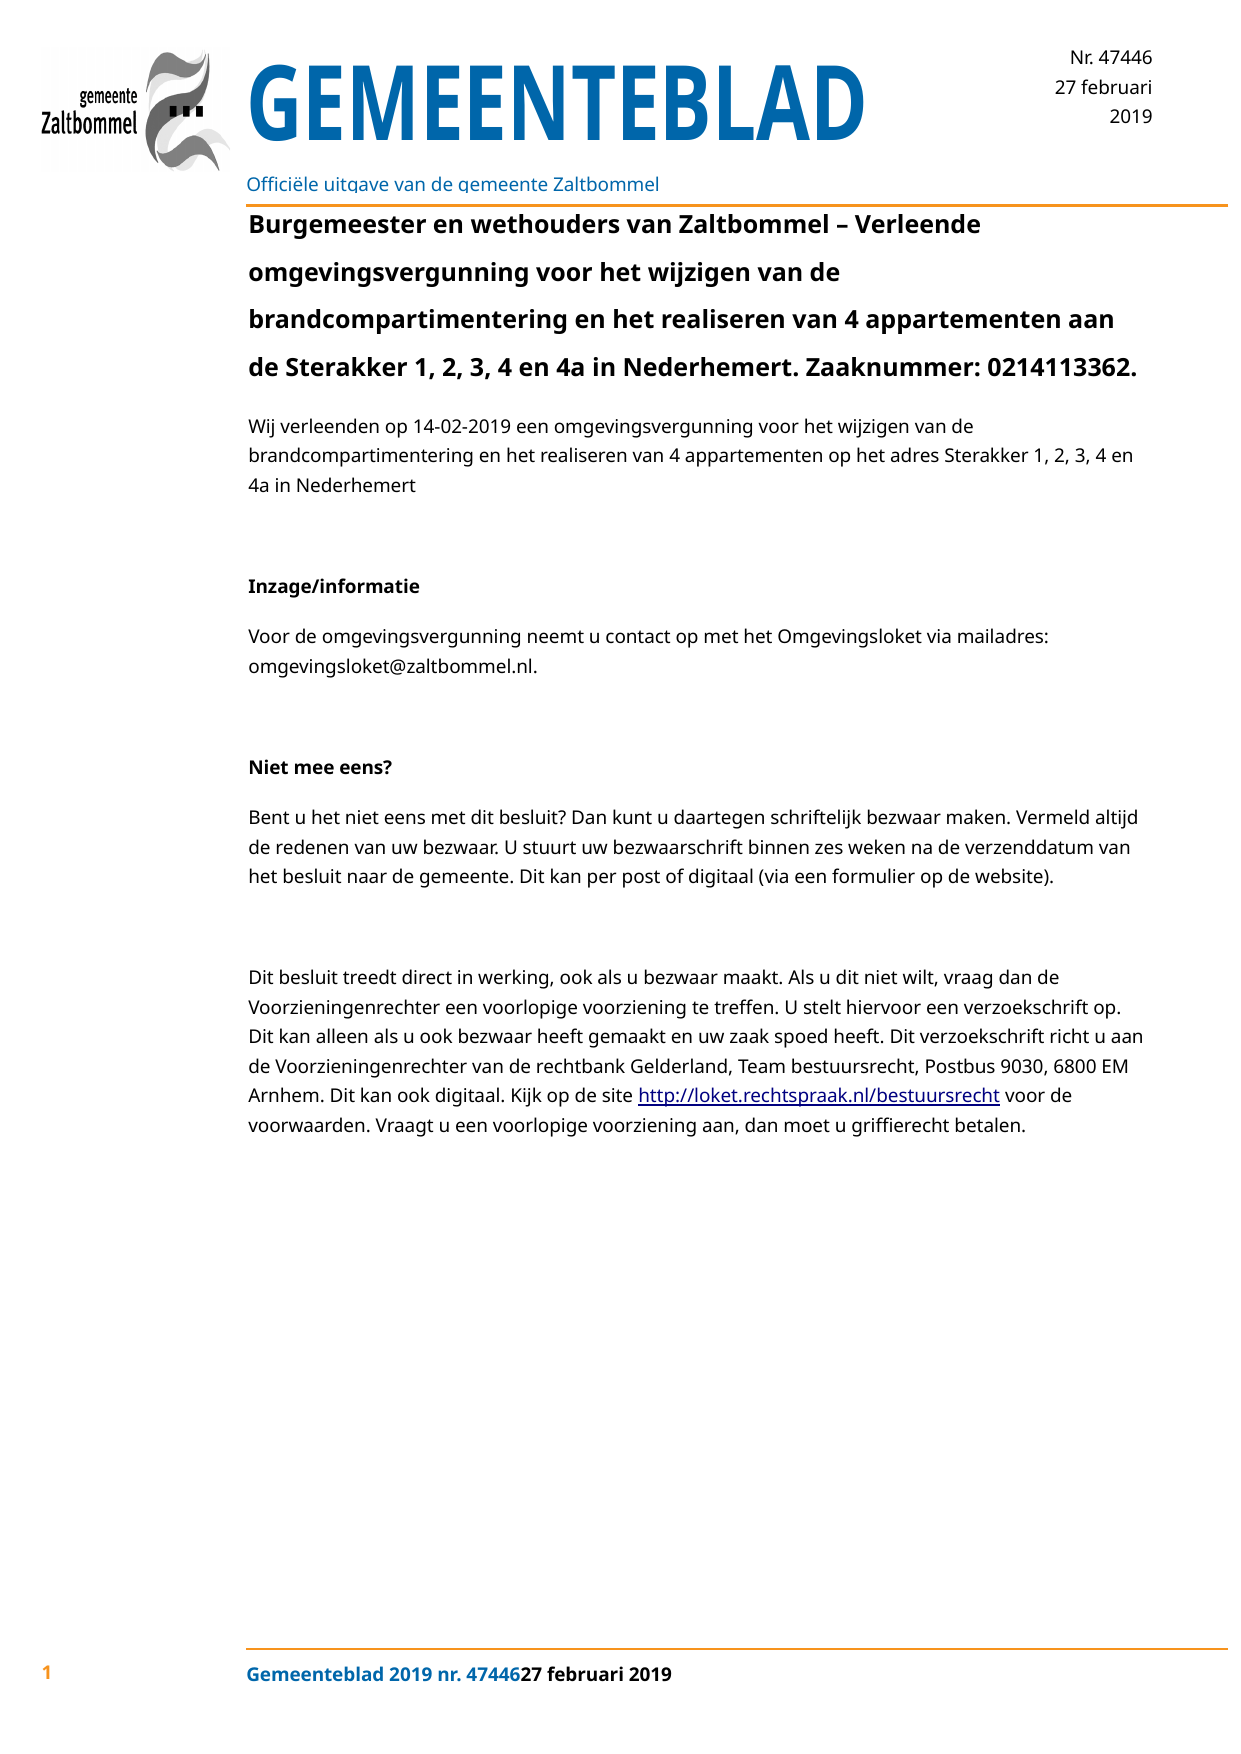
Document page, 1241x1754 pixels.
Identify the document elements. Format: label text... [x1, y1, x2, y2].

text Wij verleenden op 14-02-2019 een omgevingsvergunning voor het wijzigen van de brandcompartimentering en het realiseren van 4 appartementen op het adres Sterakker 1, 2, 3, 4 en 4a in Nederhemert [248, 413, 1152, 498]
text Inzage/informatie [248, 573, 1152, 599]
text Bent u het niet eens met dit besluit? Dan kunt u daartegen schriftelijk bezwaar maken. Vermeld altijd de redenen van uw bezwaar. U stuurt uw bezwaarschrift binnen zes weken na de verzenddatum van het besluit naar de gemeente. Dit kan per post of digitaal (via een formulier op de website). [248, 804, 1152, 889]
picture [41, 47, 231, 172]
text Voor de omgevingsvergunning neemt u contact op met het Omgevingsloket via mailadres: omgevingsloket@zaltbommel.nl. [248, 623, 1152, 679]
text Dit besluit treedt direct in werking, ook als u bezwaar maakt. Als u dit niet wilt, vraag dan de Voorzieningenrechter een voorlopige voorziening te treffen. U stelt hiervoor een verzoekschrift op. Dit kan alleen als u ook bezwaar heeft gemaakt en uw zaak spoed heeft. Dit verzoekschrift richt u aan de Voorzieningenrechter van de rechtbank Gelderland, Team bestuursrecht, Postbus 9030, 6800 EM Arnhem. Dit kan ook digitaal. Kijk op de site http://loket.rechtspraak.nl/bestuursrecht voor de voorwaarden. Vraagt u een voorlopige voorziening aan, dan moet u griffierecht betalen. [248, 964, 1152, 1138]
text Burgemeester en wethouders van Zaltbommel – Verleende omgevingsvergunning voor het wijzigen van de brandcompartimentering en het realiseren van 4 appartementen aan de Sterakker 1, 2, 3, 4 en 4a in Nederhemert. Zaaknummer: 0214113362. [248, 207, 1152, 384]
text Niet mee eens? [248, 754, 1152, 780]
